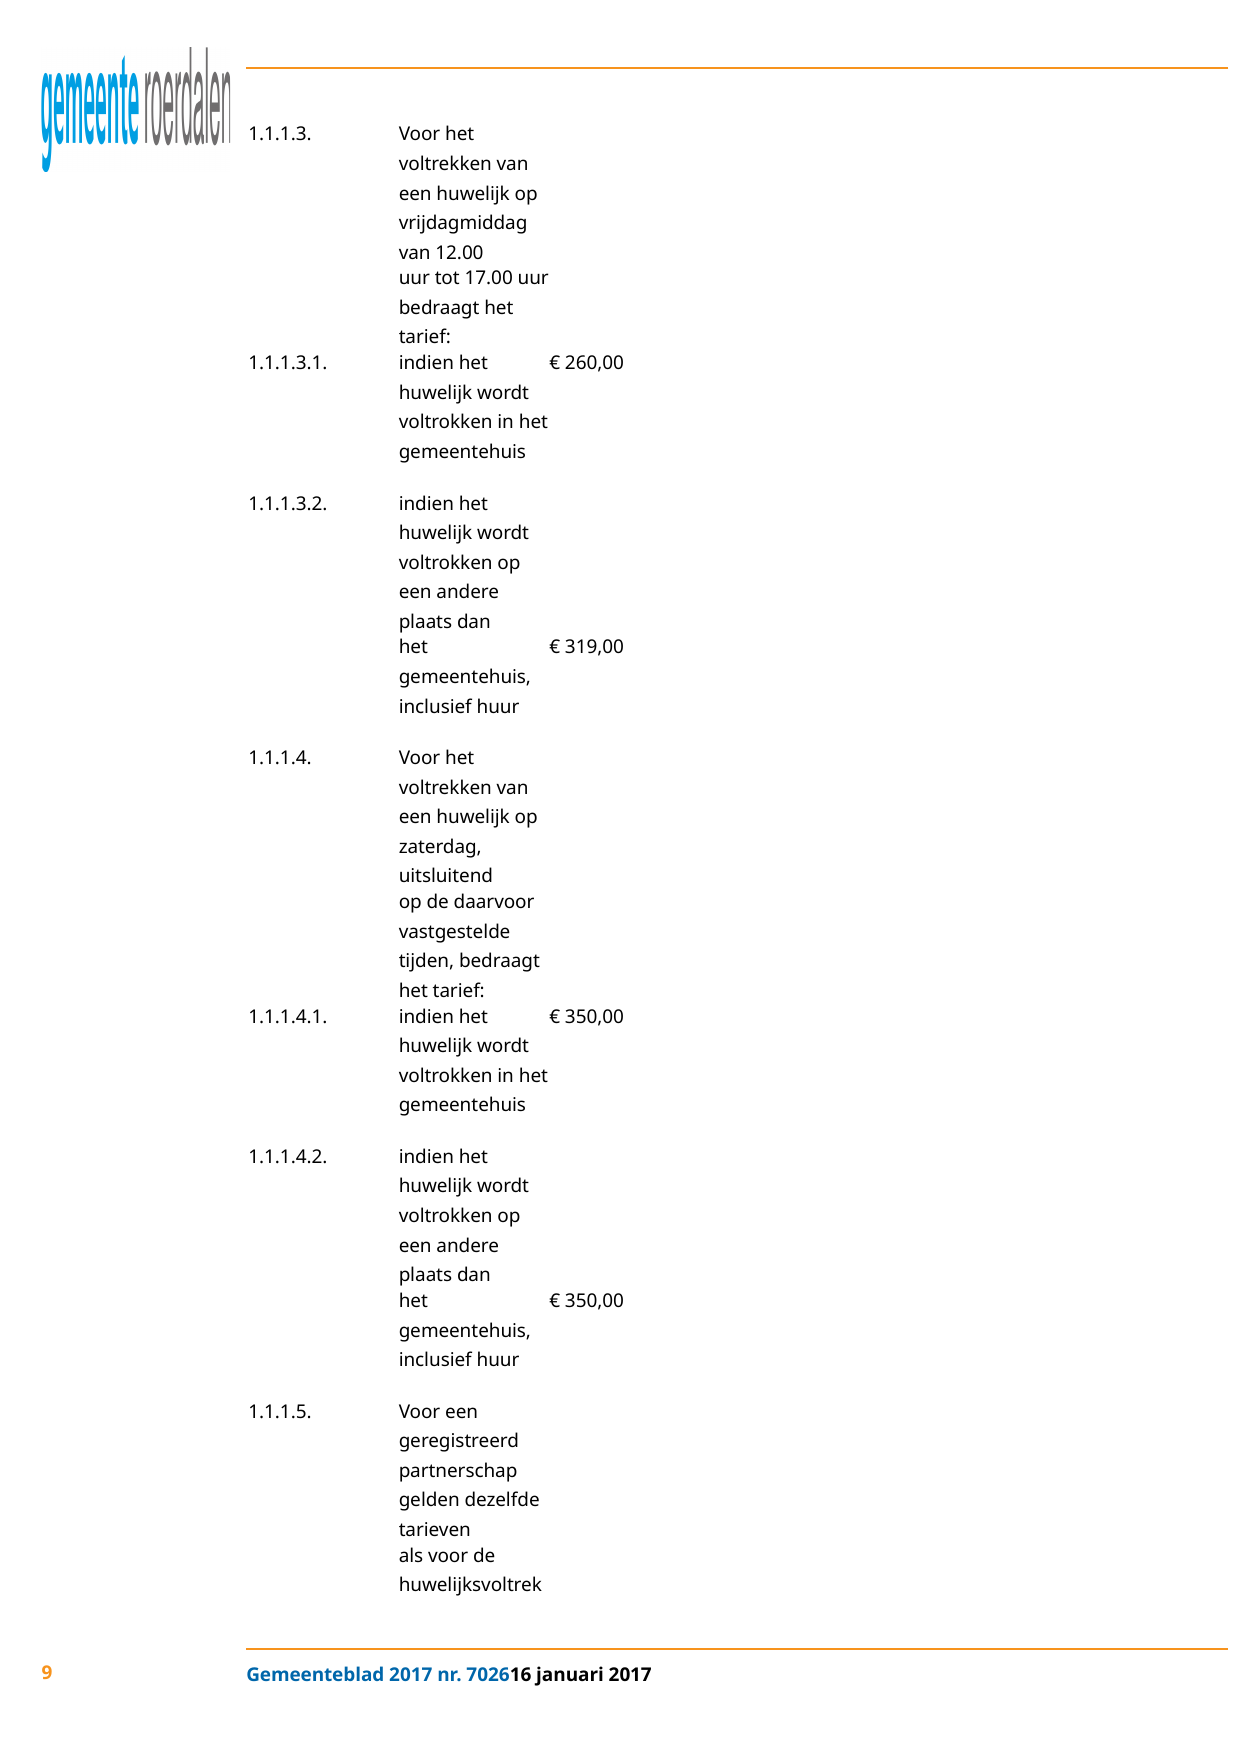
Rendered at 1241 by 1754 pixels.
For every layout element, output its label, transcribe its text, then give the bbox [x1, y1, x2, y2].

table_cell indien het huwelijk wordt voltrokken op een andere plaats dan [399, 490, 549, 634]
table_cell [248, 1287, 398, 1372]
table_cell [549, 1118, 700, 1143]
table_cell [549, 1372, 700, 1398]
table_cell indien het huwelijk wordt voltrokken op een andere plaats dan [399, 1143, 549, 1287]
table_cell uur tot 17.00 uur bedraagt het tarief: [399, 265, 549, 349]
table_cell 1.1.1.4.2. [248, 1143, 398, 1287]
table_cell Voor een geregistreerd partnerschap gelden dezelfde tarieven [399, 1398, 549, 1542]
table_cell [549, 265, 700, 349]
table_cell [399, 464, 549, 490]
table_cell [399, 95, 549, 121]
table_cell [248, 1118, 398, 1143]
table_cell op de daarvoor vastgestelde tijden, bedraagt het tarief: [399, 889, 549, 1003]
table_cell [248, 719, 398, 744]
table_cell 1.1.1.4. [248, 744, 398, 888]
table_cell [399, 719, 549, 744]
picture [41, 47, 231, 172]
table_cell indien het huwelijk wordt voltrokken in het gemeentehuis [399, 350, 549, 464]
table_cell het gemeentehuis, inclusief huur [399, 1287, 549, 1372]
table_cell het gemeentehuis, inclusief huur [399, 634, 549, 719]
table_cell € 350,00 [549, 1287, 700, 1372]
table_cell [549, 121, 700, 264]
table_cell Voor het voltrekken van een huwelijk op zaterdag, uitsluitend [399, 744, 549, 888]
table_cell [248, 464, 398, 490]
table_cell [549, 1143, 700, 1287]
table_cell 1.1.1.3.2. [248, 490, 398, 634]
table_cell [549, 744, 700, 888]
table_cell € 260,00 [549, 350, 700, 464]
table_cell [549, 1398, 700, 1542]
table_cell 1.1.1.3.1. [248, 350, 398, 464]
table_cell [549, 464, 700, 490]
table_cell € 350,00 [549, 1003, 700, 1117]
table_cell [248, 265, 398, 349]
table_cell [399, 1118, 549, 1143]
table_cell [248, 634, 398, 719]
table_cell [248, 1542, 398, 1597]
table_cell 1.1.1.4.1. [248, 1003, 398, 1117]
table_cell € 319,00 [549, 634, 700, 719]
table_cell [399, 1372, 549, 1398]
table_cell [248, 1372, 398, 1398]
picture [41, 134, 48, 172]
table_cell [549, 95, 700, 121]
table_cell [248, 889, 398, 1003]
table_cell indien het huwelijk wordt voltrokken in het gemeentehuis [399, 1003, 549, 1117]
table_cell [549, 889, 700, 1003]
table_cell [549, 719, 700, 744]
table_cell als voor de huwelijksvoltrek [399, 1542, 549, 1597]
table_cell 1.1.1.3. [248, 121, 398, 264]
table_cell Voor het voltrekken van een huwelijk op vrijdagmiddag van 12.00 [399, 121, 549, 264]
table_cell [549, 1542, 700, 1597]
table_cell [248, 95, 398, 121]
table_cell [549, 490, 700, 634]
table_cell 1.1.1.5. [248, 1398, 398, 1542]
